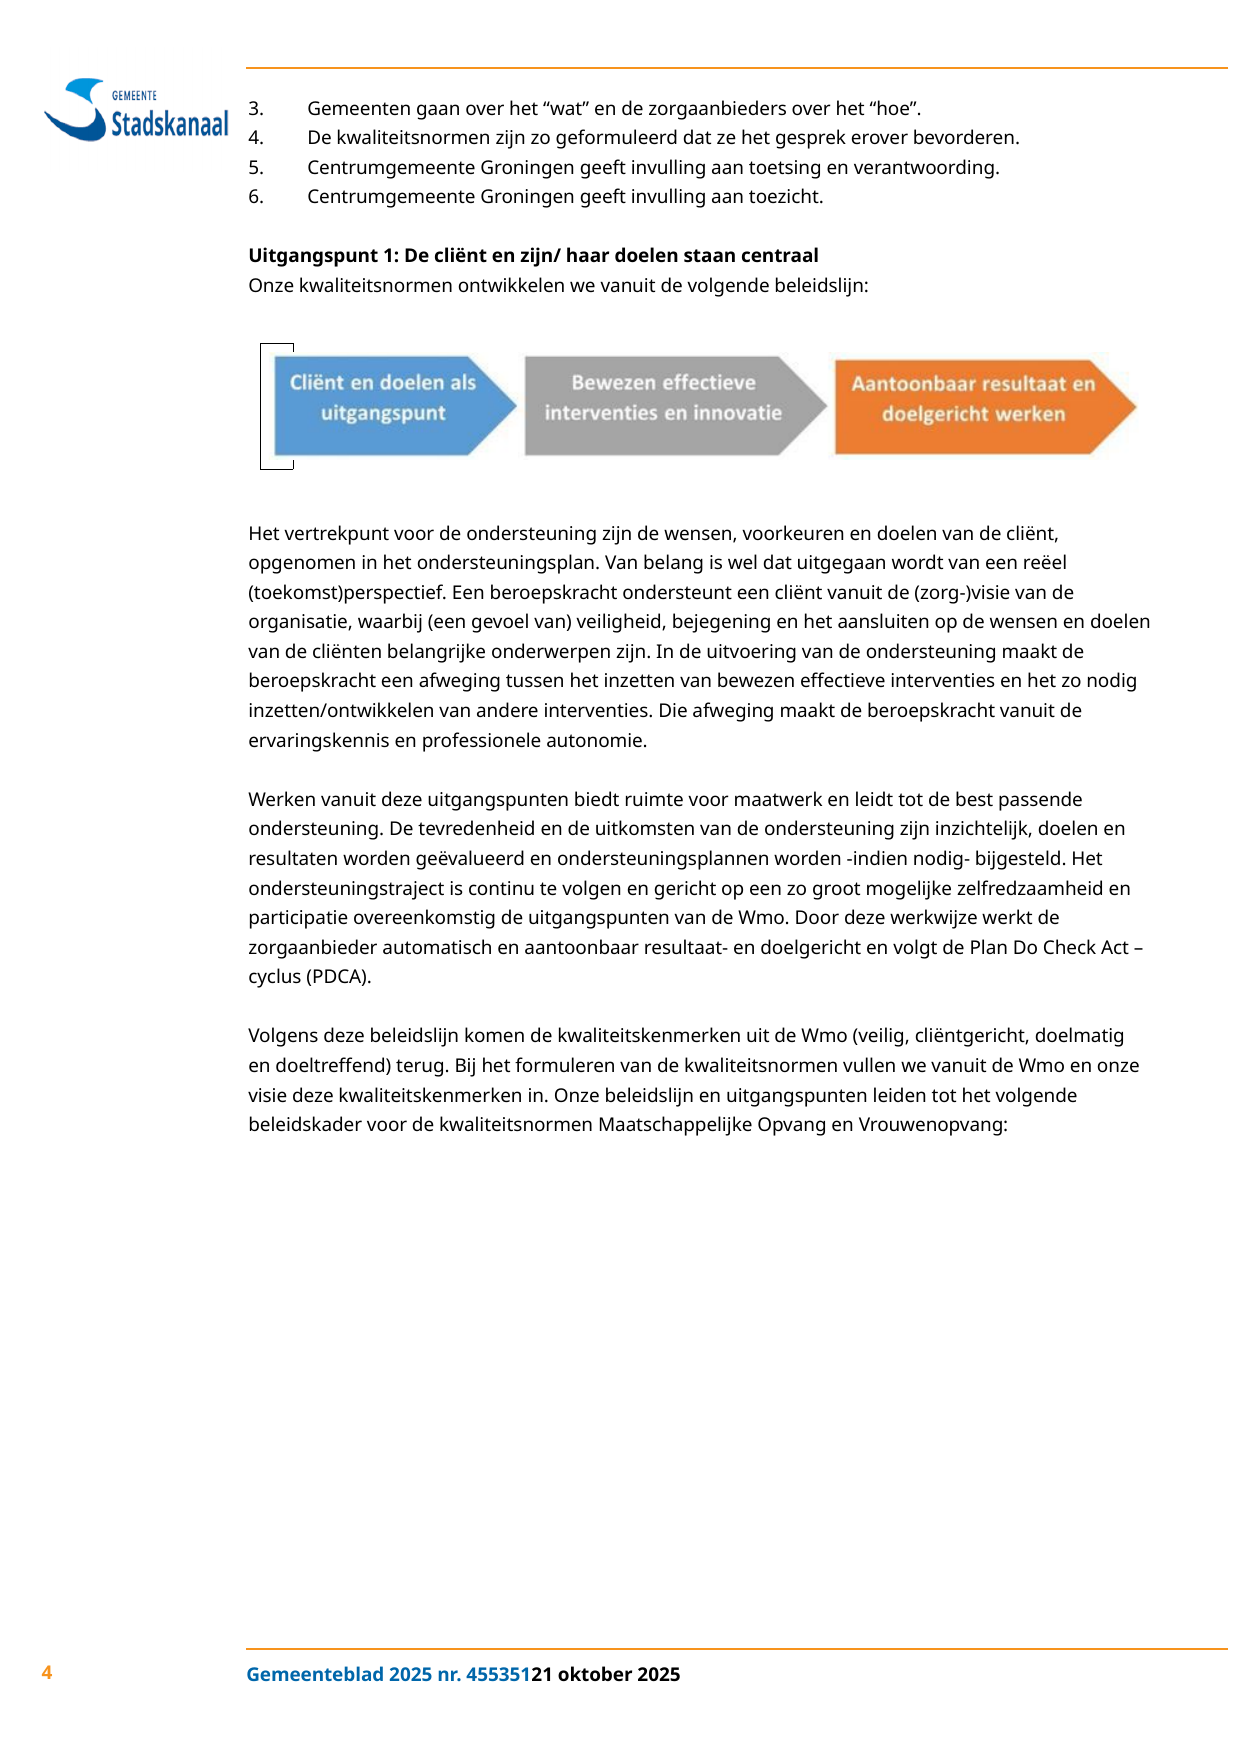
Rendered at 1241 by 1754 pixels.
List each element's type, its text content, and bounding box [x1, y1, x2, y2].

text Het vertrekpunt voor de ondersteuning zijn de wensen, voorkeuren en doelen van de cliënt, [248, 520, 1152, 545]
text Onze kwaliteitsnormen ontwikkelen we vanuit de volgende beleidslijn: [248, 272, 1152, 298]
text Werken vanuit deze uitgangspunten biedt ruimte voor maatwerk en leidt tot de best passende ondersteuning. De tevredenheid en de uitkomsten van de ondersteuning zijn inzichtelijk, doelen en resultaten worden geëvalueerd en ondersteuningsplannen worden -indien nodig- bijgesteld. Het ondersteuningstraject is continu te volgen en gericht op een zo groot mogelijke zelfredzaamheid en participatie overeenkomstig de uitgangspunten van de Wmo. Door deze werkwijze werkt de zorgaanbieder automatisch en aantoonbaar resultaat- en doelgericht en volgt de Plan Do Check Act –cyclus (PDCA). [248, 786, 1152, 989]
text Volgens deze beleidslijn komen de kwaliteitskenmerken uit de Wmo (veilig, cliëntgericht, doelmatig en doeltreffend) terug. Bij het formuleren van de kwaliteitsnormen vullen we vanuit de Wmo en onze visie deze kwaliteitskenmerken in. Onze beleidslijn en uitgangspunten leiden tot het volgende beleidskader voor de kwaliteitsnormen Maatschappelijke Opvang en Vrouwenopvang: [248, 1023, 1152, 1137]
text opgenomen in het ondersteuningsplan. Van belang is wel dat uitgegaan wordt van een reëel (toekomst)perspectief. Een beroepskracht ondersteunt een cliënt vanuit de (zorg-)visie van de organisatie, waarbij (een gevoel van) veiligheid, bejegening en het aansluiten op de wensen en doelen van de cliënten belangrijke onderwerpen zijn. In de uitvoering van de ondersteuning maakt de beroepskracht een afweging tussen het inzetten van bewezen effectieve interventies en het zo nodig inzetten/ontwikkelen van andere interventies. Die afweging maakt de beroepskracht vanuit de ervaringskennis en professionele autonomie. [248, 549, 1152, 752]
list Gemeenten gaan over het “wat” en de zorgaanbieders over het “hoe”. [248, 95, 1152, 121]
list De kwaliteitsnormen zijn zo geformuleerd dat ze het gesprek erover bevorderen. [248, 124, 1152, 150]
list Centrumgemeente Groningen geeft invulling aan toetsing en verantwoording. [248, 154, 1152, 180]
list Centrumgemeente Groningen geeft invulling aan toezicht. [248, 183, 1152, 209]
picture [41, 47, 231, 172]
picture [268, 352, 1139, 460]
text Uitgangspunt 1: De cliënt en zijn/ haar doelen staan centraal [248, 243, 1152, 268]
